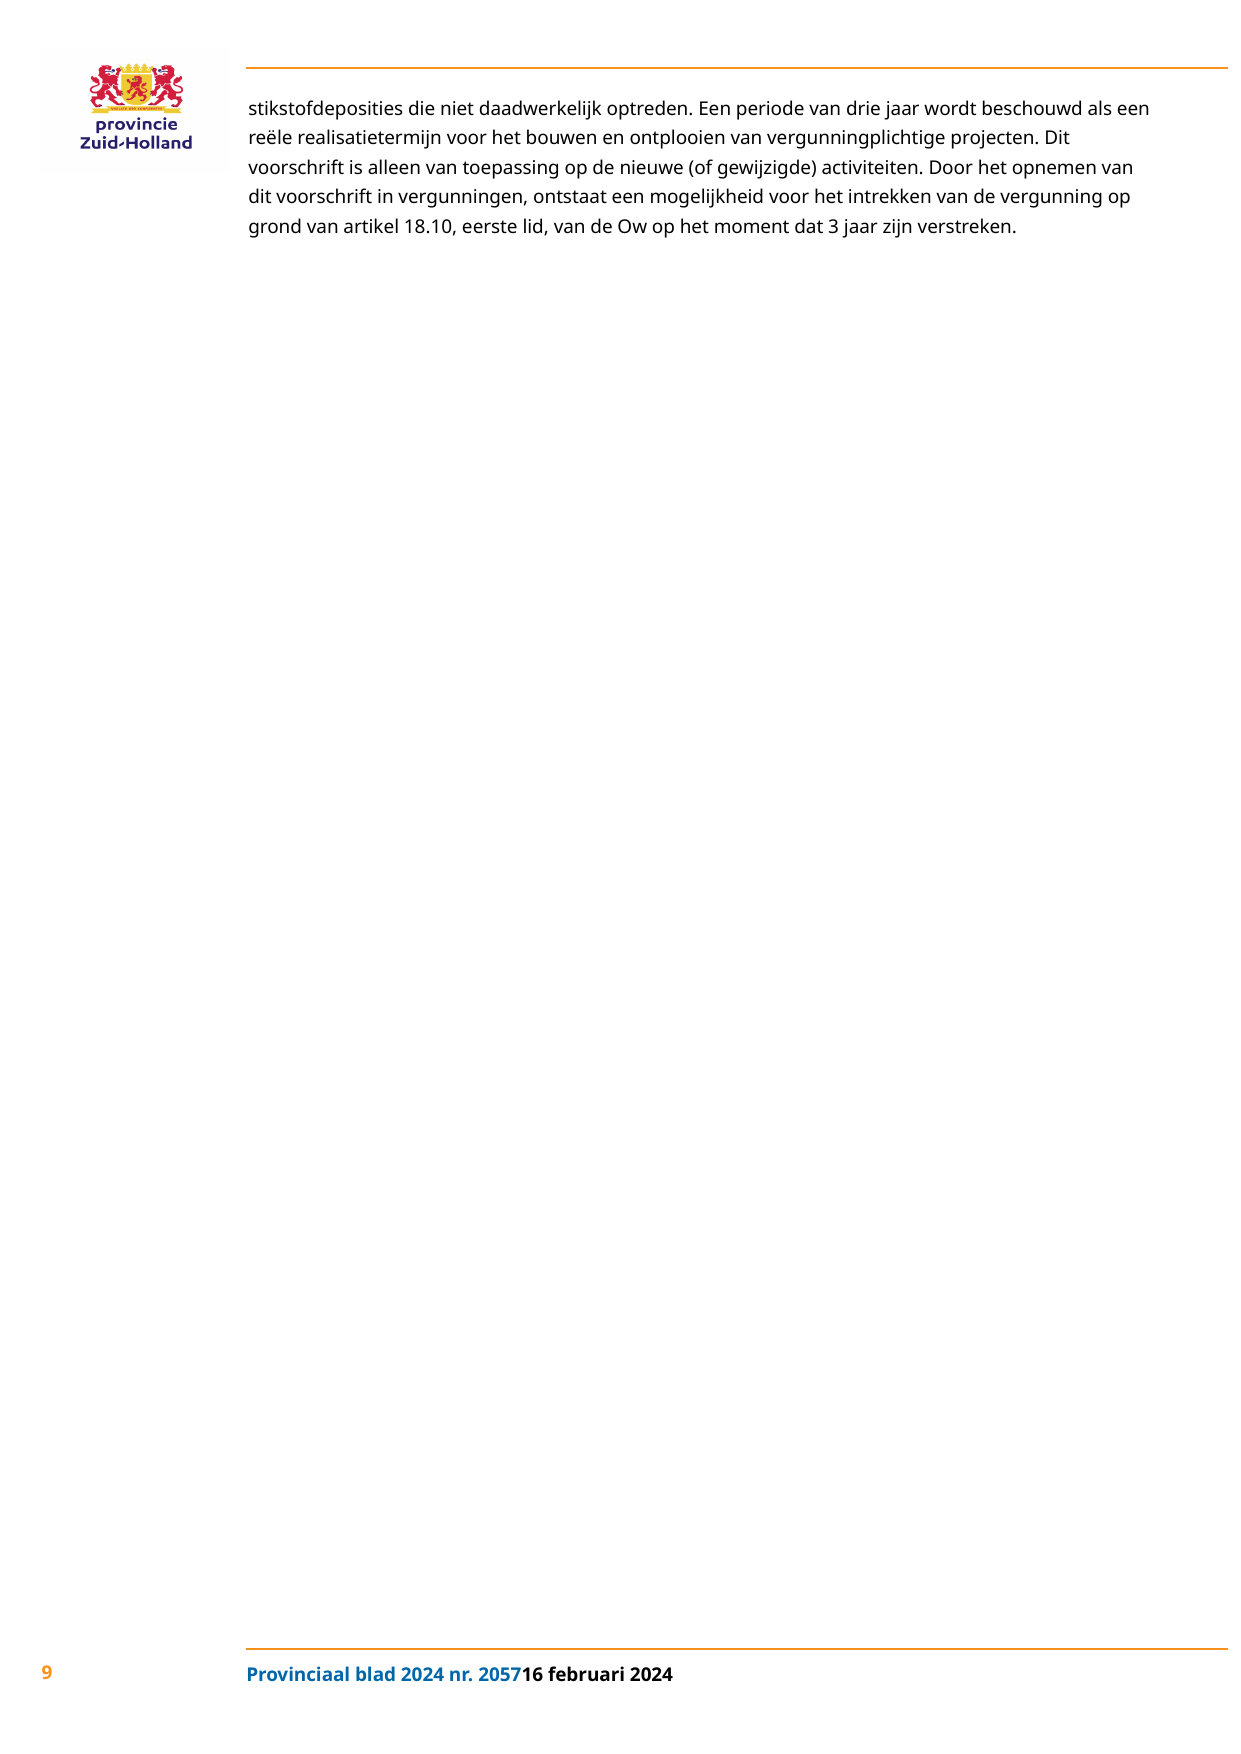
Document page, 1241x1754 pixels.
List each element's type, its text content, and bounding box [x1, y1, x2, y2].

text stikstofdeposities die niet daadwerkelijk optreden. Een periode van drie jaar wordt beschouwd als een reële realisatietermijn voor het bouwen en ontplooien van vergunningplichtige projecten. Dit voorschrift is alleen van toepassing op de nieuwe (of gewijzigde) activiteiten. Door het opnemen van dit voorschrift in vergunningen, ontstaat een mogelijkheid voor het intrekken van de vergunning op grond van artikel 18.10, eerste lid, van de Ow op het moment dat 3 jaar zijn verstreken. [248, 95, 1152, 239]
picture [41, 47, 231, 172]
